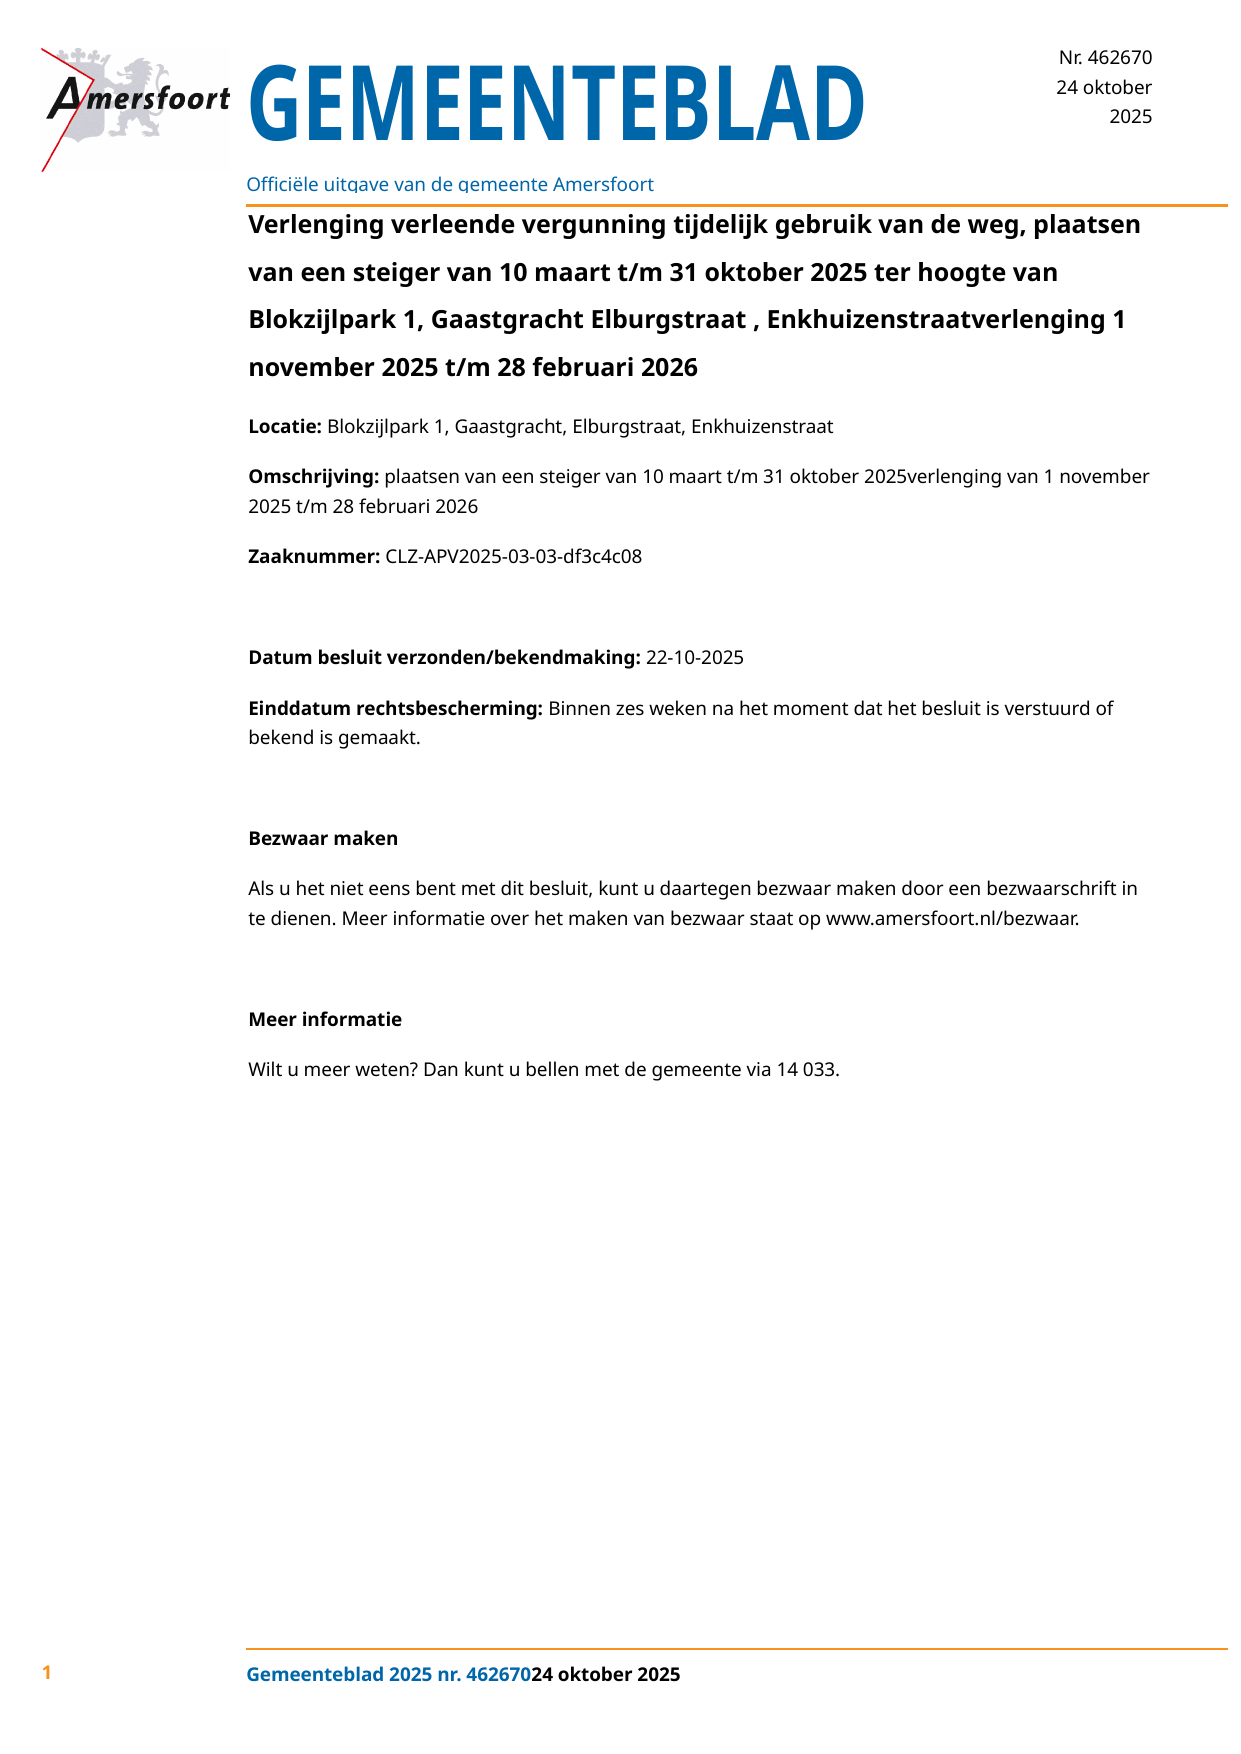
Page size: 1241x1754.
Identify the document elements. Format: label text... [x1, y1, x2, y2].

text Bezwaar maken [248, 825, 1152, 851]
text Locatie: Blokzijlpark 1, Gaastgracht, Elburgstraat, Enkhuizenstraat [248, 413, 1152, 439]
text Datum besluit verzonden/bekendmaking: 22-10-2025 [248, 644, 1152, 670]
text Wilt u meer weten? Dan kunt u bellen met de gemeente via 14 033. [248, 1056, 1152, 1082]
text Omschrijving: plaatsen van een steiger van 10 maart t/m 31 oktober 2025verlenging van 1 november 2025 t/m 28 februari 2026 [248, 463, 1152, 519]
text Als u het niet eens bent met dit besluit, kunt u daartegen bezwaar maken door een bezwaarschrift in te dienen. Meer informatie over het maken van bezwaar staat op www.amersfoort.nl/bezwaar. [248, 876, 1152, 931]
text Einddatum rechtsbescherming: Binnen zes weken na het moment dat het besluit is verstuurd of bekend is gemaakt. [248, 695, 1152, 750]
text Meer informatie [248, 1006, 1152, 1032]
text Zaaknummer: CLZ-APV2025-03-03-df3c4c08 [248, 543, 1152, 569]
text Verlenging verleende vergunning tijdelijk gebruik van de weg, plaatsen van een steiger van 10 maart t/m 31 oktober 2025 ter hoogte van Blokzijlpark 1, Gaastgracht Elburgstraat , Enkhuizenstraatverlenging 1 november 2025 t/m 28 februari 2026 [248, 207, 1152, 384]
picture [41, 47, 231, 172]
